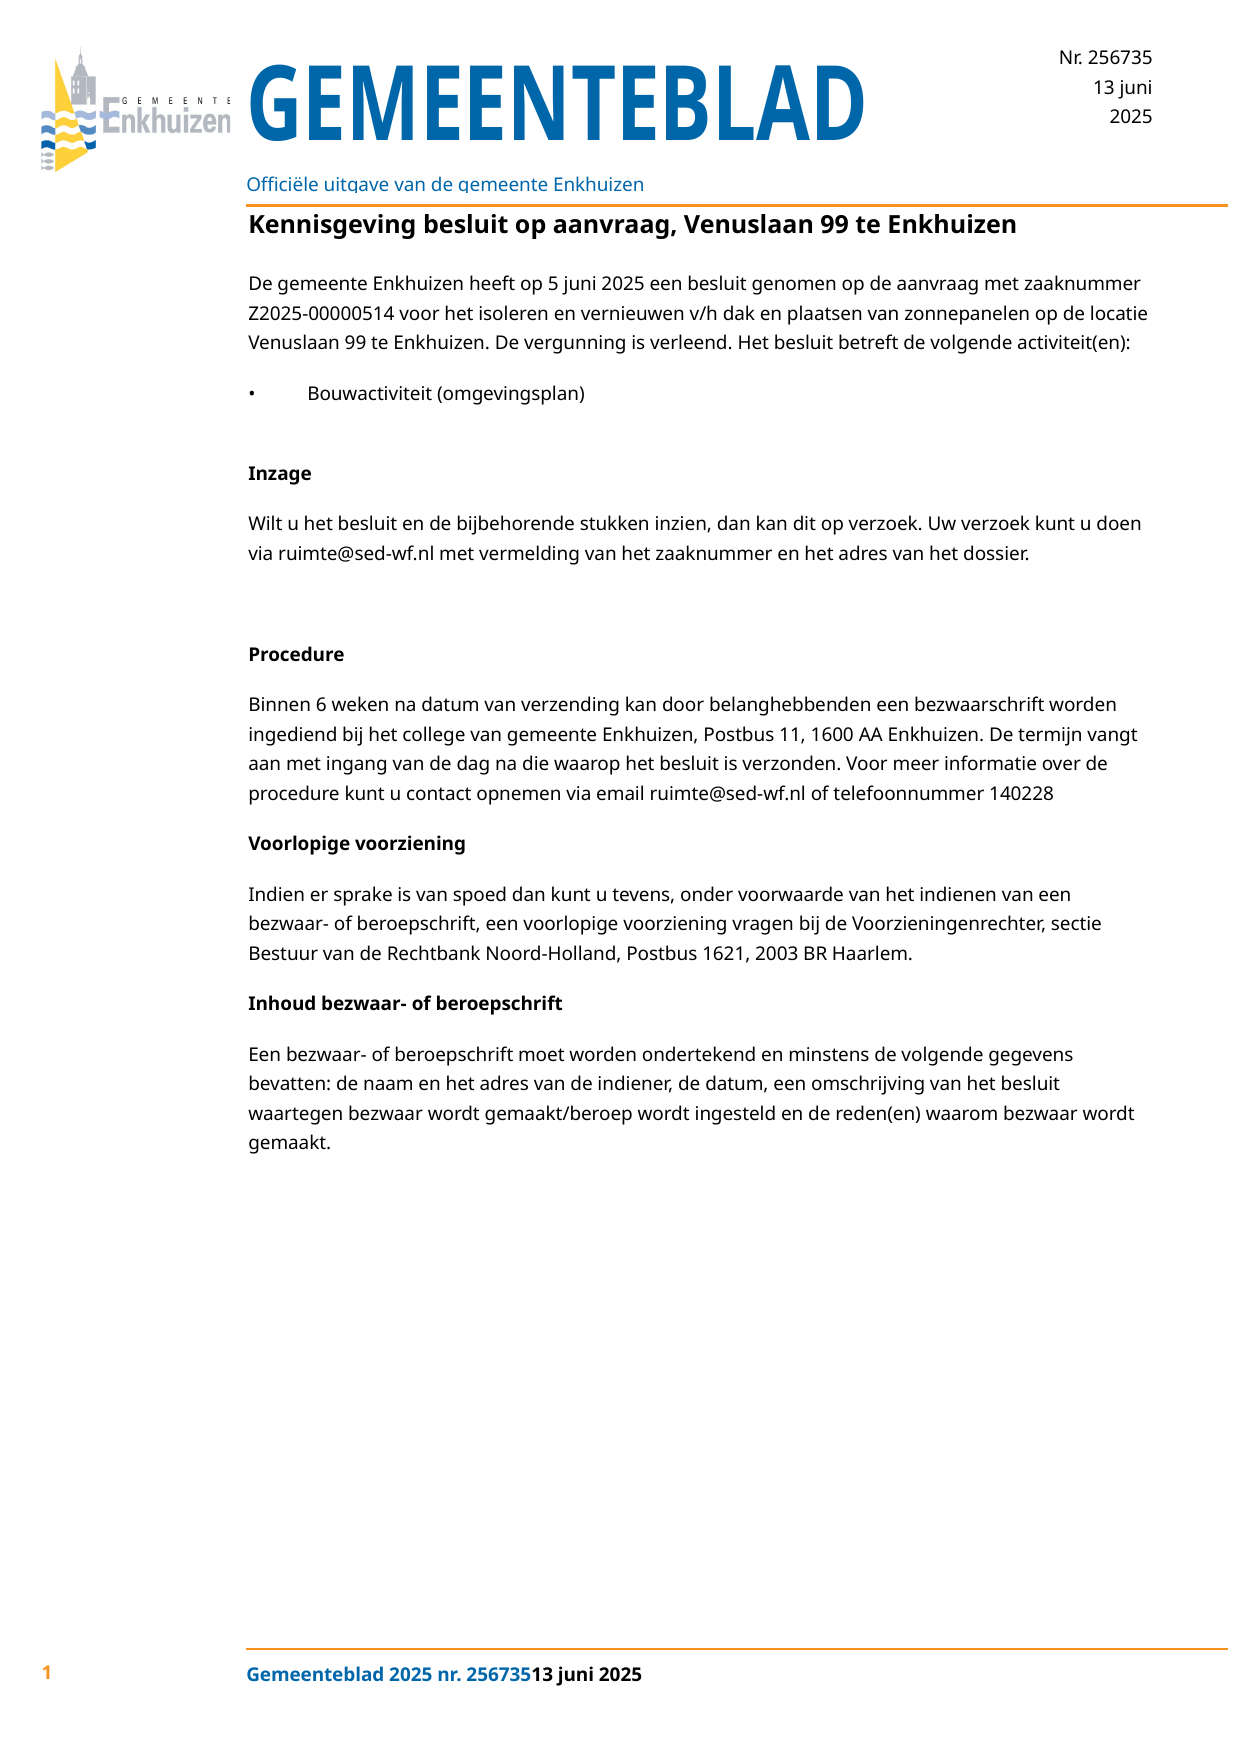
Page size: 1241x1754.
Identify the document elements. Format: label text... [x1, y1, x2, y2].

text Procedure [248, 641, 1152, 666]
text Voorlopige voorziening [248, 830, 1152, 856]
text De gemeente Enkhuizen heeft op 5 juni 2025 een besluit genomen op de aanvraag met zaaknummer Z2025-00000514 voor het isoleren en vernieuwen v/h dak en plaatsen van zonnepanelen op de locatie Venuslaan 99 te Enkhuizen. De vergunning is verleend. Het besluit betreft de volgende activiteit(en): [248, 270, 1152, 355]
text Indien er sprake is van spoed dan kunt u tevens, onder voorwaarde van het indienen van een bezwaar- of beroepschrift, een voorlopige voorziening vragen bij de Voorzieningenrechter, sectie Bestuur van de Rechtbank Noord-Holland, Postbus 1621, 2003 BR Haarlem. [248, 881, 1152, 966]
text Kennisgeving besluit op aanvraag, Venuslaan 99 te Enkhuizen [248, 207, 1152, 241]
text Inhoud bezwaar- of beroepschrift [248, 990, 1152, 1016]
text Inzage [248, 460, 1152, 486]
picture [41, 47, 231, 172]
text Wilt u het besluit en de bijbehorende stukken inzien, dan kan dit op verzoek. Uw verzoek kunt u doen via ruimte@sed-wf.nl met vermelding van het zaaknummer en het adres van het dossier. [248, 510, 1152, 566]
list Bouwactiviteit (omgevingsplan) [248, 380, 1152, 406]
text Binnen 6 weken na datum van verzending kan door belanghebbenden een bezwaarschrift worden ingediend bij het college van gemeente Enkhuizen, Postbus 11, 1600 AA Enkhuizen. De termijn vangt aan met ingang van de dag na die waarop het besluit is verzonden. Voor meer informatie over de procedure kunt u contact opnemen via email ruimte@sed-wf.nl of telefoonnummer 140228 [248, 691, 1152, 806]
text Een bezwaar- of beroepschrift moet worden ondertekend en minstens de volgende gegevens bevatten: de naam en het adres van de indiener, de datum, een omschrijving van het besluit waartegen bezwaar wordt gemaakt/beroep wordt ingesteld en de reden(en) waarom bezwaar wordt gemaakt. [248, 1041, 1152, 1155]
